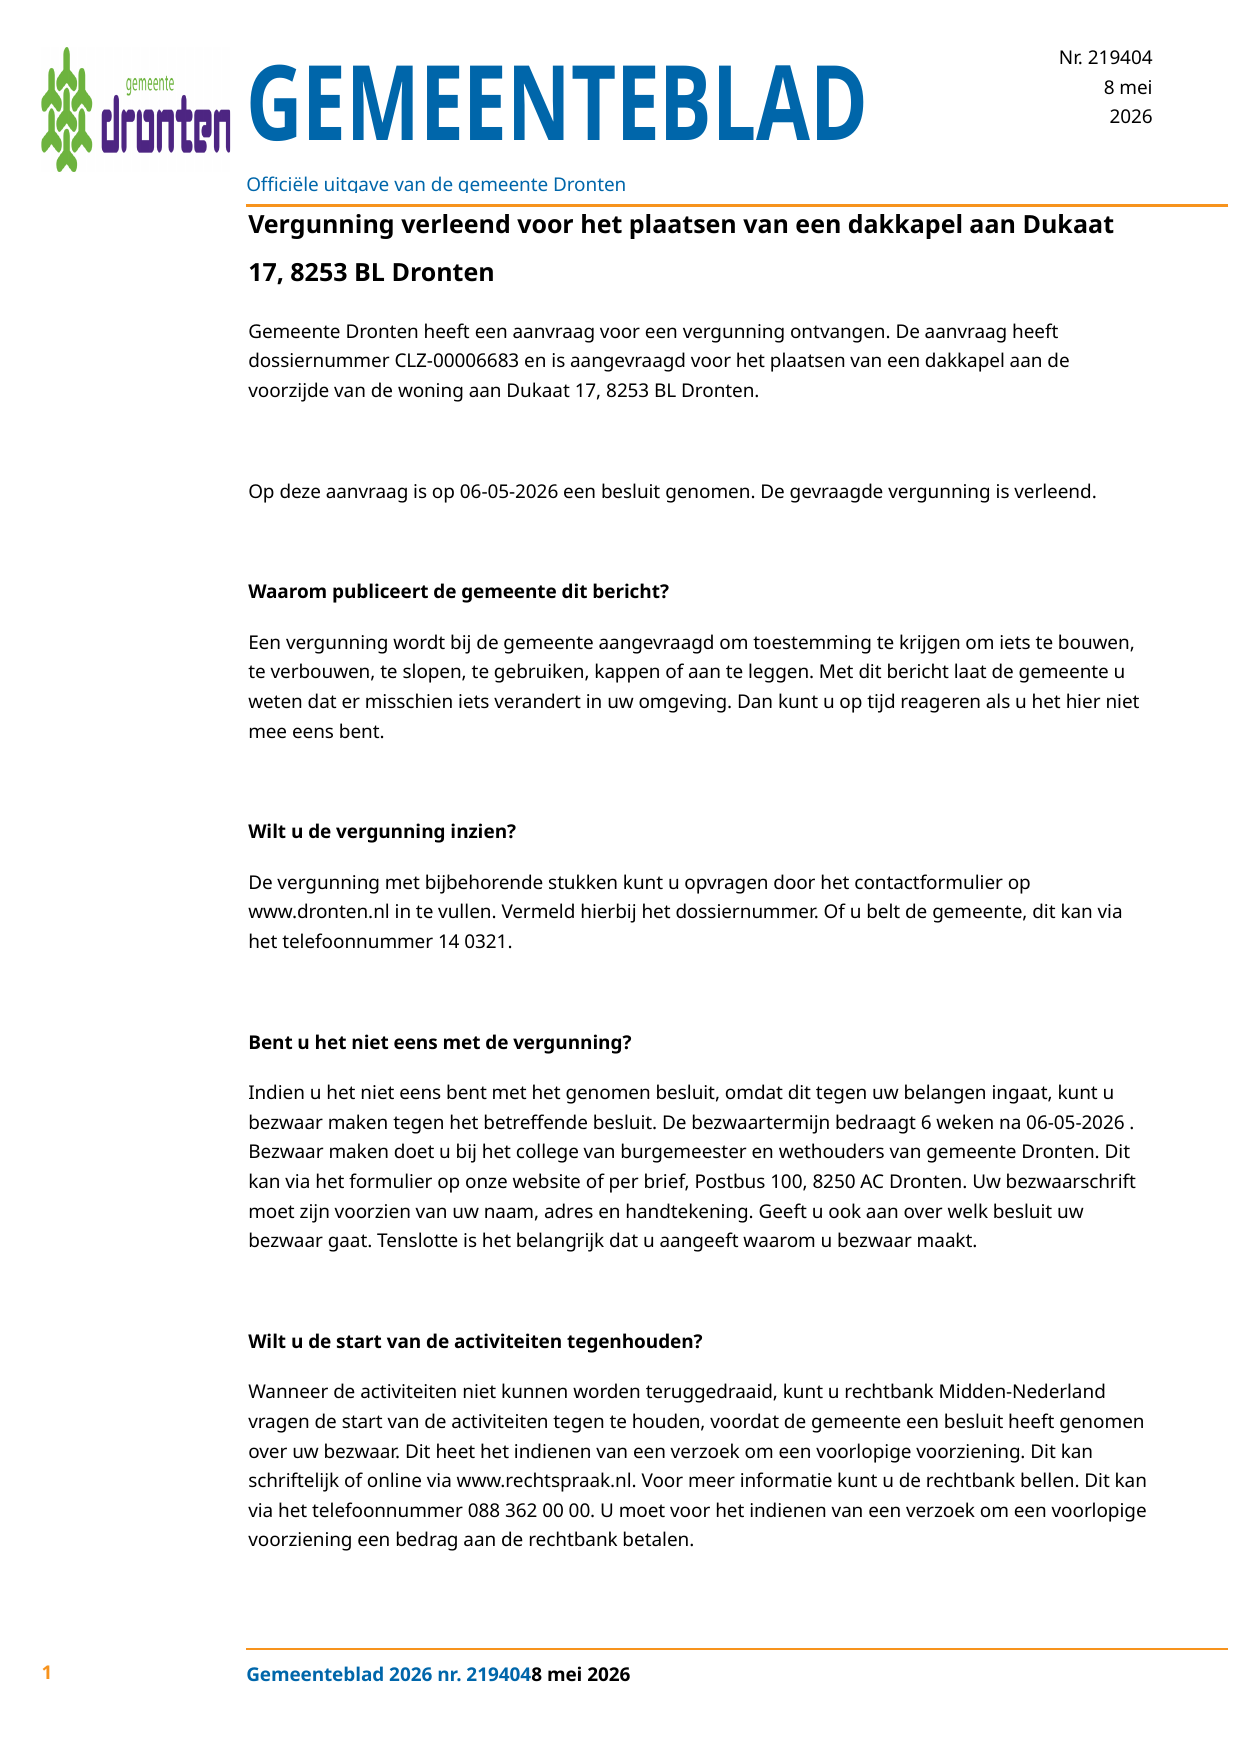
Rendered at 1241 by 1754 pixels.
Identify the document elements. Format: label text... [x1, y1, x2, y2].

text Op deze aanvraag is op 06-05-2026 een besluit genomen. De gevraagde vergunning is verleend. [248, 478, 1152, 504]
text Wilt u de vergunning inzien? [248, 819, 1152, 844]
text Wilt u de start van de activiteiten tegenhouden? [248, 1328, 1152, 1354]
text Gemeente Dronten heeft een aanvraag voor een vergunning ontvangen. De aanvraag heeft dossiernummer CLZ-00006683 en is aangevraagd voor het plaatsen van een dakkapel aan de voorzijde van de woning aan Dukaat 17, 8253 BL Dronten. [248, 318, 1152, 403]
text Bent u het niet eens met de vergunning? [248, 1029, 1152, 1055]
text De vergunning met bijbehorende stukken kunt u opvragen door het contactformulier op www.dronten.nl in te vullen. Vermeld hierbij het dossiernummer. Of u belt de gemeente, dit kan via het telefoonnummer 14 0321. [248, 869, 1152, 954]
picture [41, 47, 231, 172]
text Indien u het niet eens bent met het genomen besluit, omdat dit tegen uw belangen ingaat, kunt u bezwaar maken tegen het betreffende besluit. De bezwaartermijn bedraagt 6 weken na 06-05-2026 . Bezwaar maken doet u bij het college van burgemeester en wethouders van gemeente Dronten. Dit kan via het formulier op onze website of per brief, Postbus 100, 8250 AC Dronten. Uw bezwaarschrift moet zijn voorzien van uw naam, adres en handtekening. Geeft u ook aan over welk besluit uw bezwaar gaat. Tenslotte is het belangrijk dat u aangeeft waarom u bezwaar maakt. [248, 1079, 1152, 1253]
text Wanneer de activiteiten niet kunnen worden teruggedraaid, kunt u rechtbank Midden-Nederland vragen de start van de activiteiten tegen te houden, voordat de gemeente een besluit heeft genomen over uw bezwaar. Dit heet het indienen van een verzoek om een voorlopige voorziening. Dit kan schriftelijk of online via www.rechtspraak.nl. Voor meer informatie kunt u de rechtbank bellen. Dit kan via het telefoonnummer 088 362 00 00. U moet voor het indienen van een verzoek om een voorlopige voorziening een bedrag aan de rechtbank betalen. [248, 1379, 1152, 1552]
text Een vergunning wordt bij de gemeente aangevraagd om toestemming te krijgen om iets te bouwen, te verbouwen, te slopen, te gebruiken, kappen of aan te leggen. Met dit bericht laat de gemeente u weten dat er misschien iets verandert in uw omgeving. Dan kunt u op tijd reageren als u het hier niet mee eens bent. [248, 629, 1152, 744]
text Vergunning verleend voor het plaatsen van een dakkapel aan Dukaat 17, 8253 BL Dronten [248, 207, 1152, 288]
text Waarom publiceert de gemeente dit bericht? [248, 579, 1152, 604]
